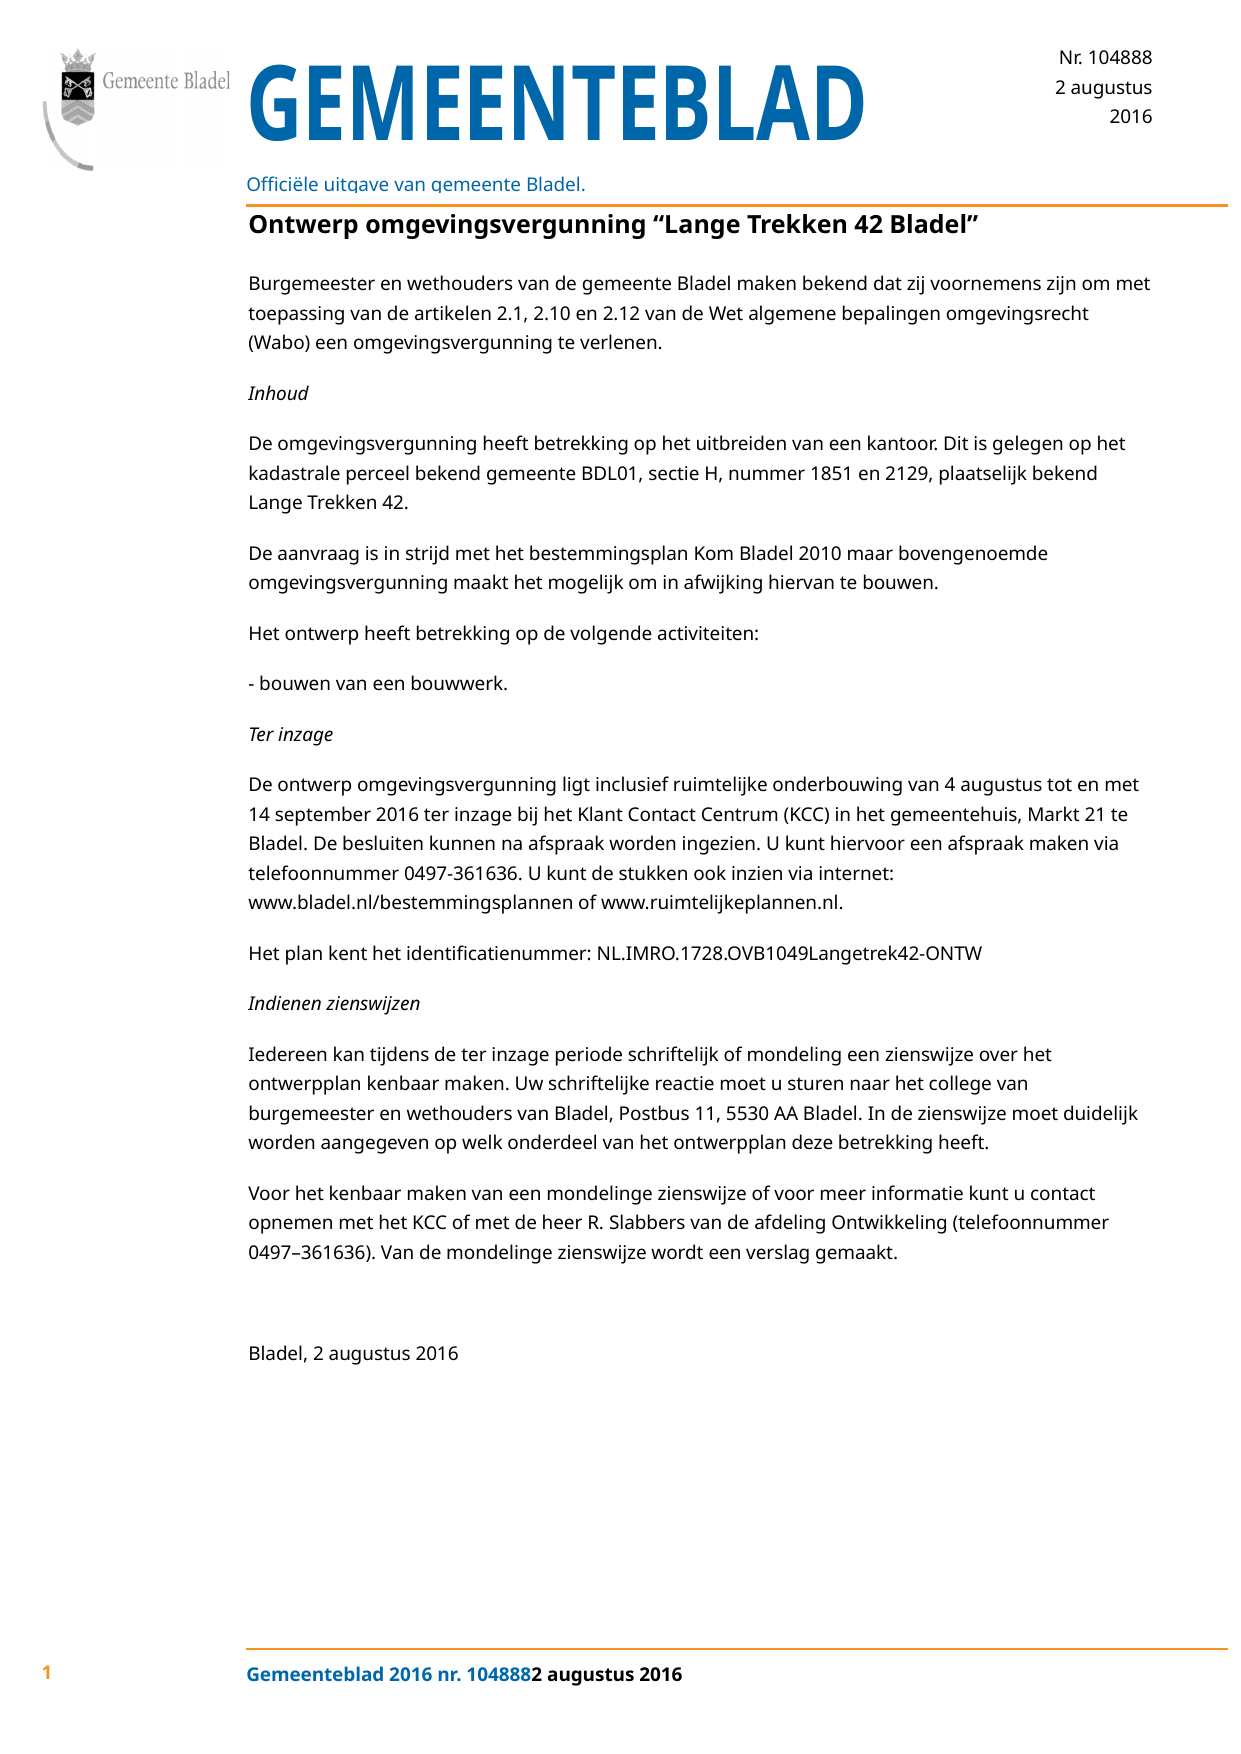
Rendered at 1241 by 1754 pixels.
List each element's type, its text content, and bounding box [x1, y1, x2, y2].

picture [41, 47, 231, 172]
text Voor het kenbaar maken van een mondelinge zienswijze of voor meer informatie kunt u contact opnemen met het KCC of met de heer R. Slabbers van de afdeling Ontwikkeling (telefoonnummer 0497–361636). Van de mondelinge zienswijze wordt een verslag gemaakt. [248, 1180, 1152, 1265]
text Ontwerp omgevingsvergunning “Lange Trekken 42 Bladel” [248, 207, 1152, 241]
text Iedereen kan tijdens de ter inzage periode schriftelijk of mondeling een zienswijze over het ontwerpplan kenbaar maken. Uw schriftelijke reactie moet u sturen naar het college van burgemeester en wethouders van Bladel, Postbus 11, 5530 AA Bladel. In de zienswijze moet duidelijk worden aangegeven op welk onderdeel van het ontwerpplan deze betrekking heeft. [248, 1041, 1152, 1155]
text Bladel, 2 augustus 2016 [248, 1340, 1152, 1366]
text De omgevingsvergunning heeft betrekking op het uitbreiden van een kantoor. Dit is gelegen op het kadastrale perceel bekend gemeente BDL01, sectie H, nummer 1851 en 2129, plaatselijk bekend Lange Trekken 42. [248, 430, 1152, 515]
text De aanvraag is in strijd met het bestemmingsplan Kom Bladel 2010 maar bovengenoemde omgevingsvergunning maakt het mogelijk om in afwijking hiervan te bouwen. [248, 540, 1152, 595]
text Inhoud [248, 380, 1152, 406]
text Indienen zienswijzen [248, 990, 1152, 1016]
text Het ontwerp heeft betrekking op de volgende activiteiten: [248, 620, 1152, 646]
text - bouwen van een bouwwerk. [248, 670, 1152, 696]
text De ontwerp omgevingsvergunning ligt inclusief ruimtelijke onderbouwing van 4 augustus tot en met 14 september 2016 ter inzage bij het Klant Contact Centrum (KCC) in het gemeentehuis, Markt 21 te Bladel. De besluiten kunnen na afspraak worden ingezien. U kunt hiervoor een afspraak maken via telefoonnummer 0497-361636. U kunt de stukken ook inzien via internet: www.bladel.nl/bestemmingsplannen of www.ruimtelijkeplannen.nl. [248, 771, 1152, 915]
text Burgemeester en wethouders van de gemeente Bladel maken bekend dat zij voornemens zijn om met toepassing van de artikelen 2.1, 2.10 en 2.12 van de Wet algemene bepalingen omgevingsrecht (Wabo) een omgevingsvergunning te verlenen. [248, 270, 1152, 355]
text Ter inzage [248, 721, 1152, 746]
text Het plan kent het identificatienummer: NL.IMRO.1728.OVB1049Langetrek42-ONTW [248, 940, 1152, 966]
